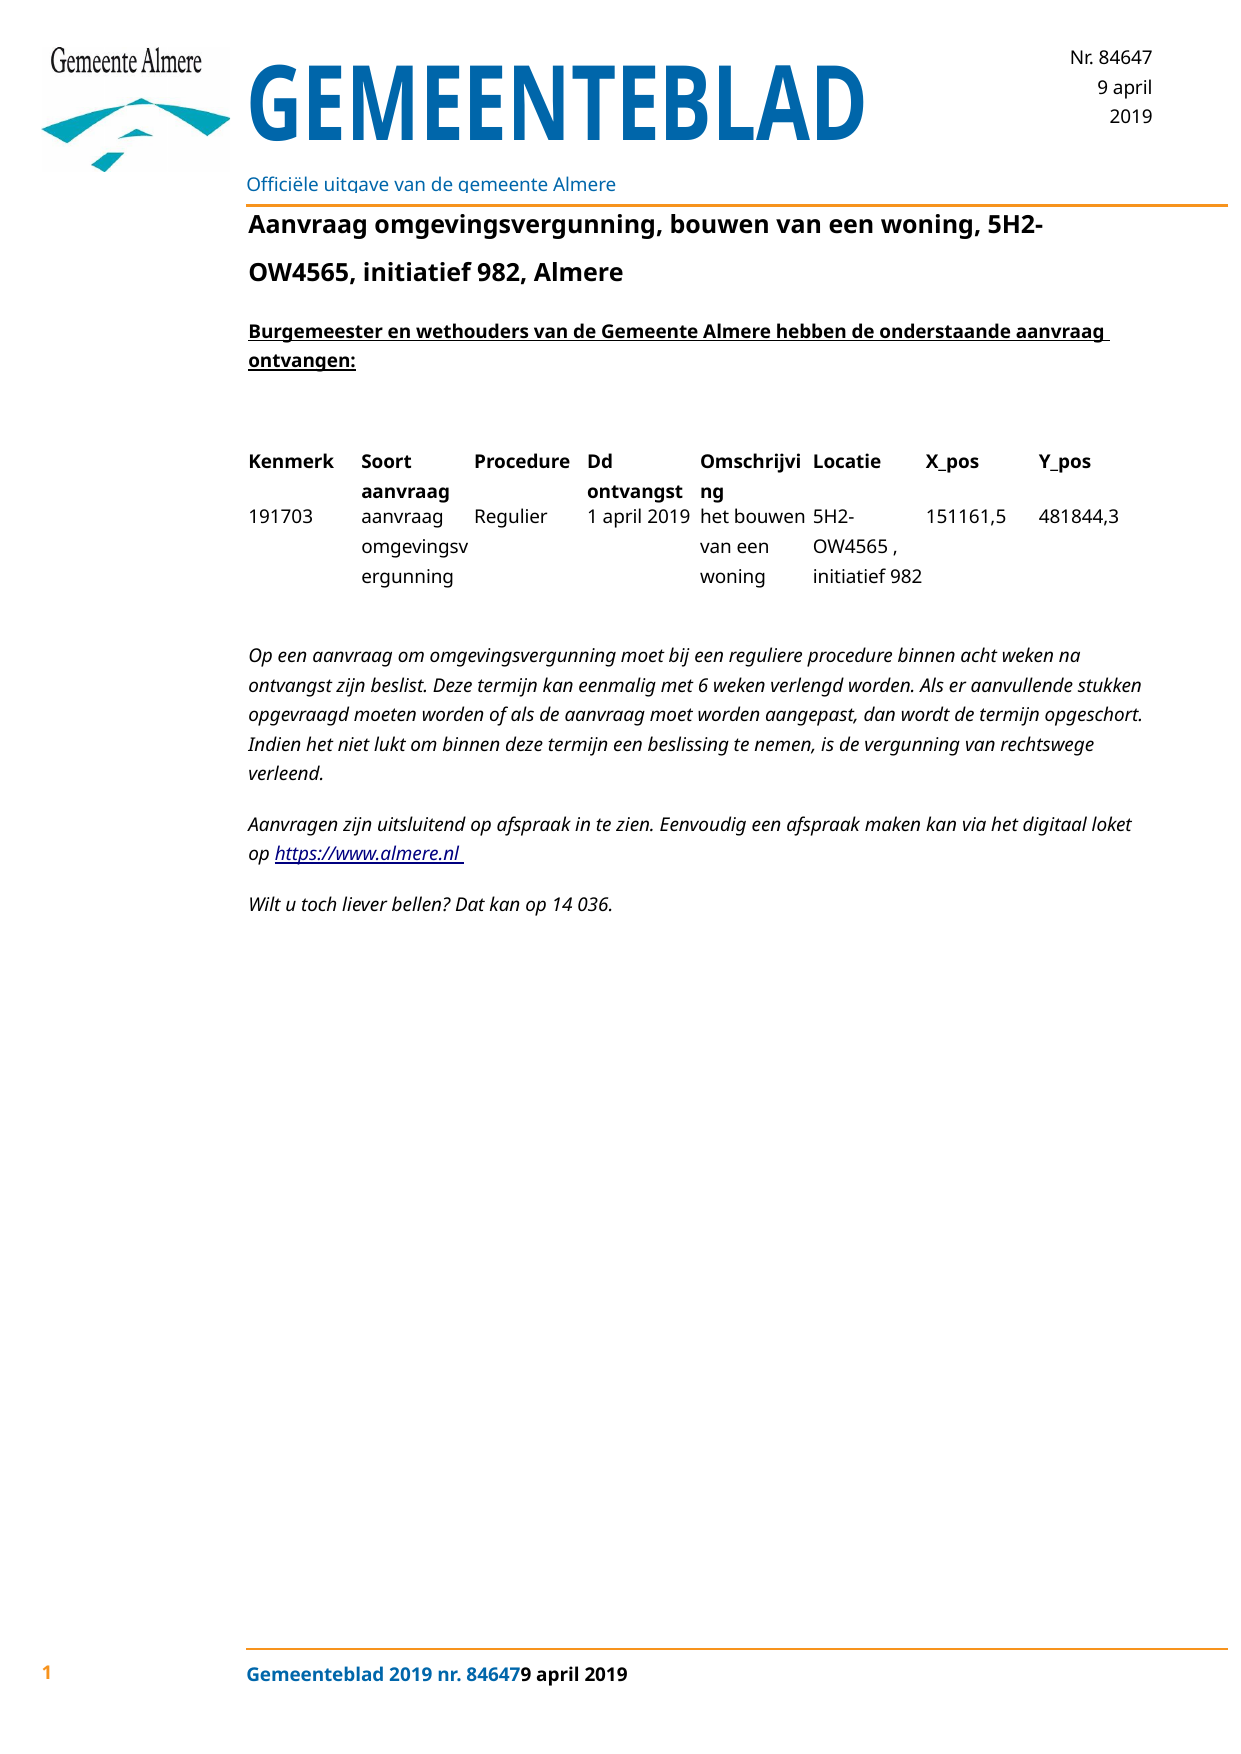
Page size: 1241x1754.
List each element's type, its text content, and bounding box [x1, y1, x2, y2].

table_cell Regulier [474, 504, 587, 589]
text Wilt u toch liever bellen? Dat kan op 14 036. [248, 891, 1152, 917]
table_cell 1 april 2019 [587, 504, 700, 589]
table_cell 481844,3 [1039, 504, 1152, 589]
table_header Dd ontvangst [587, 449, 700, 504]
text Op een aanvraag om omgevingsvergunning moet bij een reguliere procedure binnen acht weken na ontvangst zijn beslist. Deze termijn kan eenmalig met 6 weken verlengd worden. Als er aanvullende stukken opgevraagd moeten worden of als de aanvraag moet worden aangepast, dan wordt de termijn opgeschort. Indien het niet lukt om binnen deze termijn een beslissing te nemen, is de vergunning van rechtswege verleend. [248, 642, 1152, 786]
table_header Soort aanvraag [361, 449, 474, 504]
table_header Y_pos [1039, 449, 1152, 504]
table_cell aanvraag omgevingsvergunning [361, 504, 474, 589]
table_cell het bouwen van een woning [700, 504, 813, 589]
table_header Procedure [474, 449, 587, 504]
table_header X_pos [926, 449, 1038, 504]
text Burgemeester en wethouders van de Gemeente Almere hebben de onderstaande aanvraag ontvangen: [248, 318, 1152, 373]
table_cell 191703 [248, 504, 361, 589]
table_cell 5H2-OW4565 , initiatief 982 [813, 504, 926, 589]
text Aanvragen zijn uitsluitend op afspraak in te zien. Eenvoudig een afspraak maken kan via het digitaal loket op https://www.almere.nl [248, 811, 1152, 866]
table_header Kenmerk [248, 449, 361, 504]
table_header Locatie [813, 449, 926, 504]
picture [41, 47, 231, 172]
table_header Omschrijving [700, 449, 813, 504]
table_cell 151161,5 [926, 504, 1038, 589]
text Aanvraag omgevingsvergunning, bouwen van een woning, 5H2-OW4565, initiatief 982, Almere [248, 207, 1152, 288]
